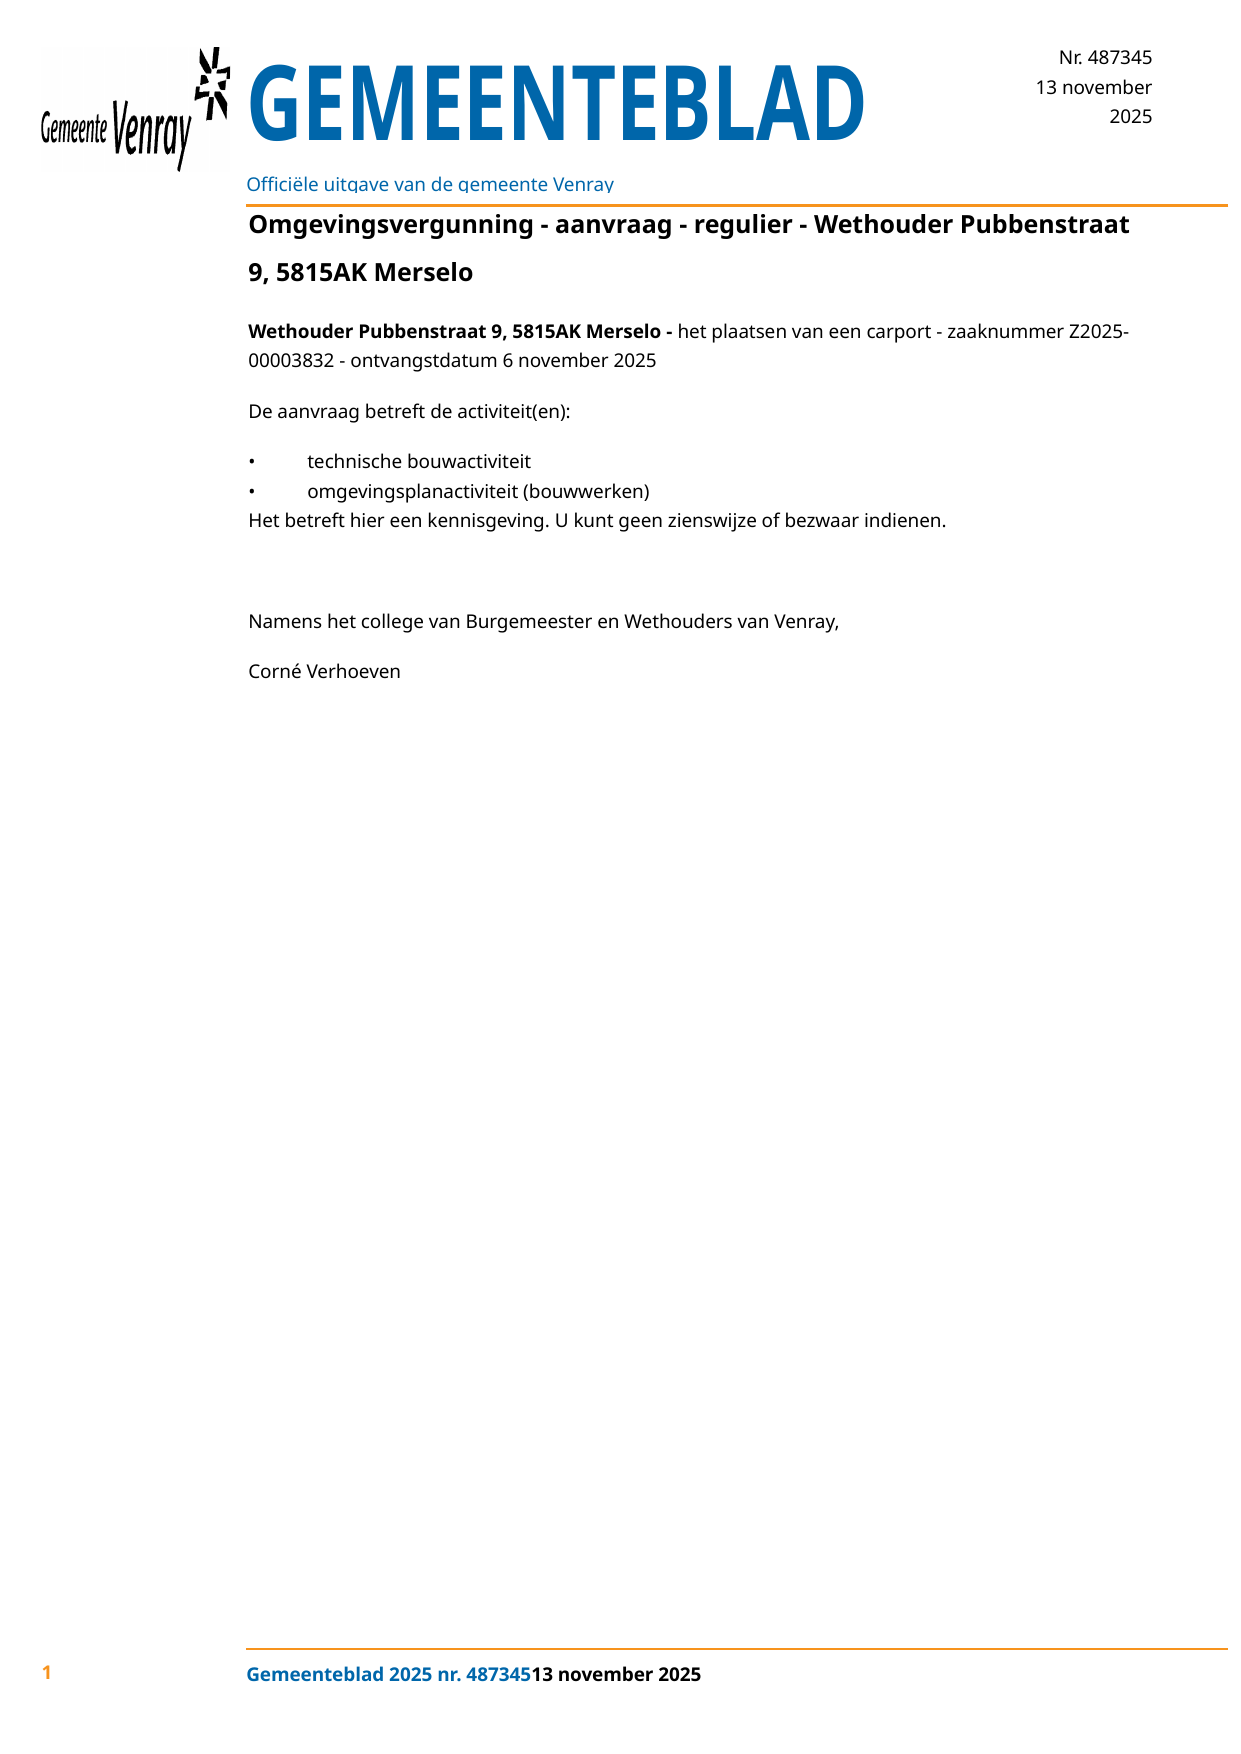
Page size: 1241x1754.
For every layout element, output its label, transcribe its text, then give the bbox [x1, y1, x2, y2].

text Omgevingsvergunning - aanvraag - regulier - Wethouder Pubbenstraat 9, 5815AK Merselo [248, 207, 1152, 288]
text Het betreft hier een kennisgeving. U kunt geen zienswijze of bezwaar indienen. [248, 507, 1152, 533]
picture [41, 47, 231, 172]
list omgevingsplanactiviteit (bouwwerken) [248, 478, 1152, 504]
text Corné Verhoeven [248, 659, 1152, 684]
text De aanvraag betreft de activiteit(en): [248, 398, 1152, 424]
text Namens het college van Burgemeester en Wethouders van Venray, [248, 608, 1152, 634]
list technische bouwactiviteit [248, 448, 1152, 474]
text Wethouder Pubbenstraat 9, 5815AK Merselo - het plaatsen van een carport - zaaknummer Z2025-00003832 - ontvangstdatum 6 november 2025 [248, 318, 1152, 373]
